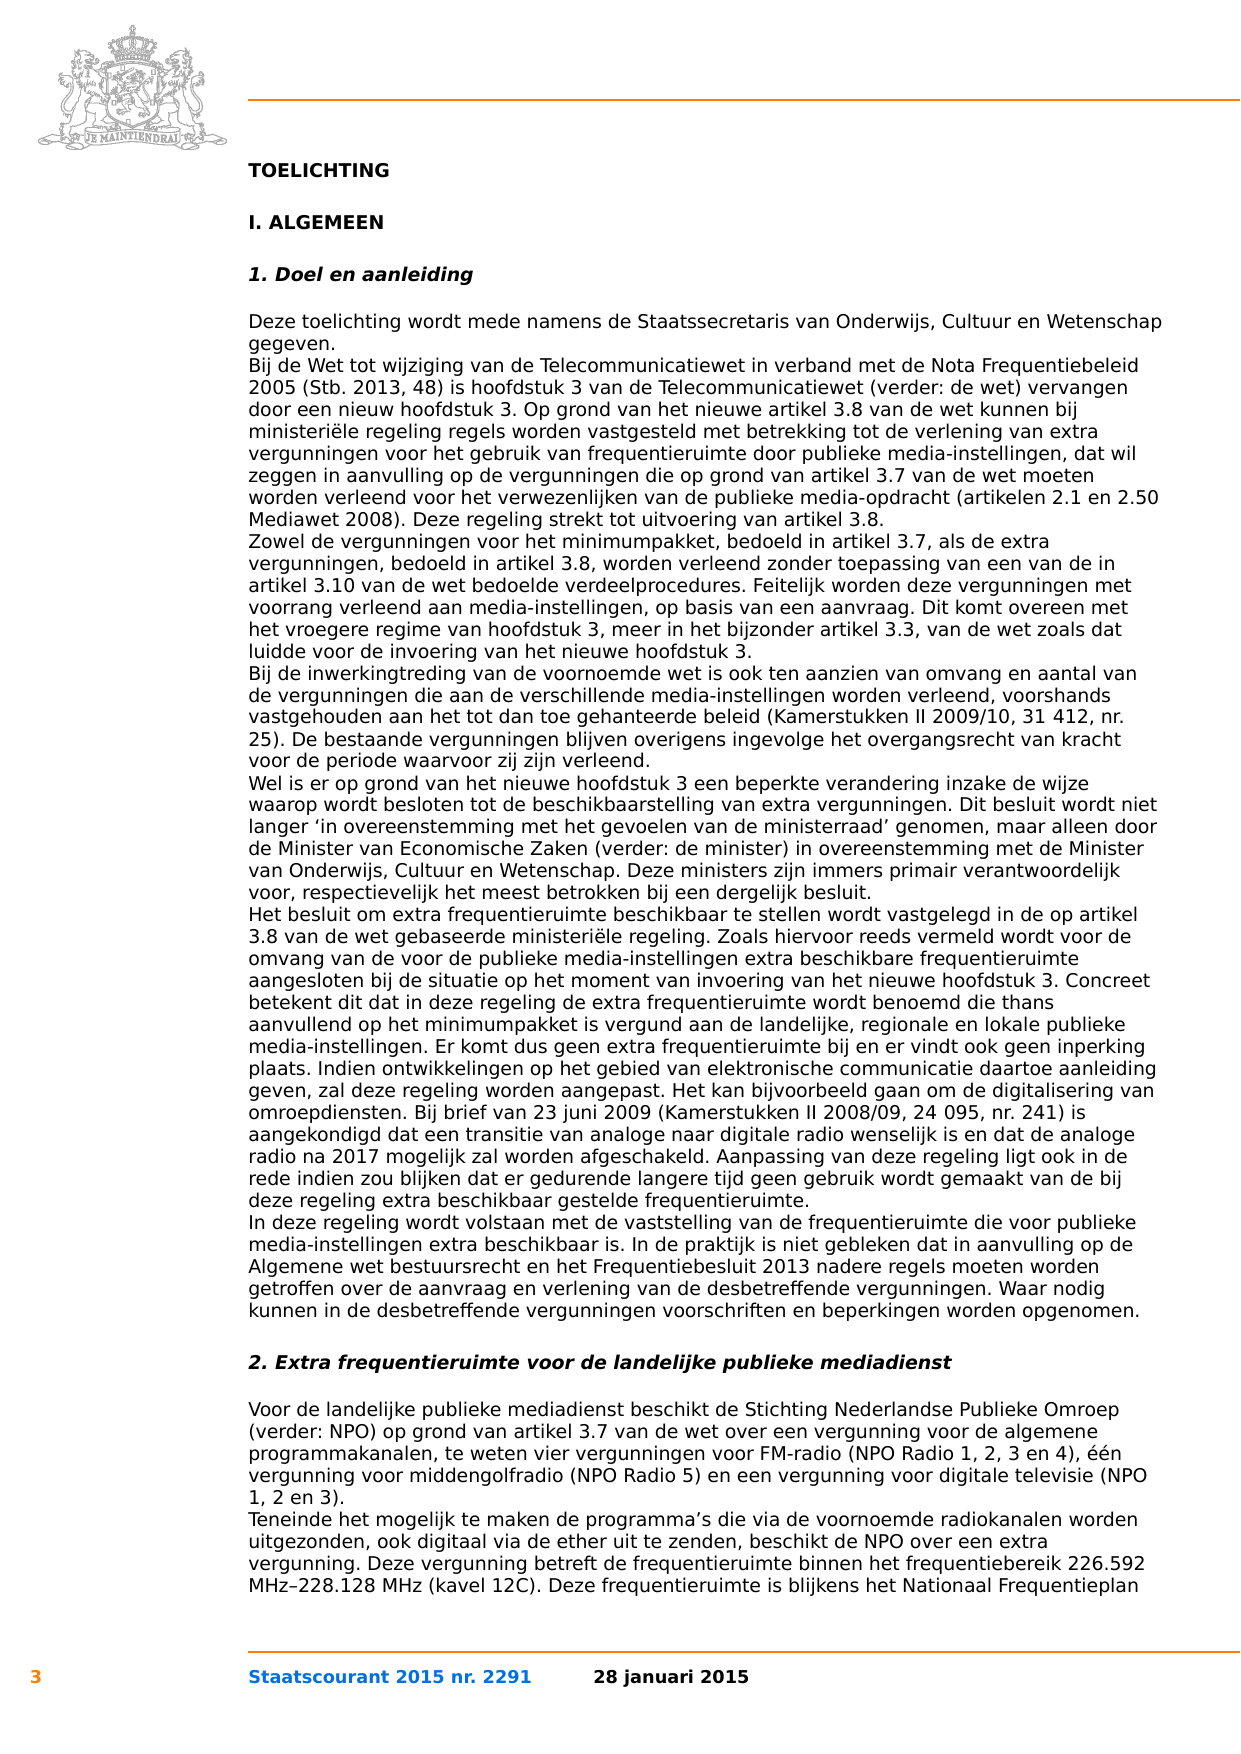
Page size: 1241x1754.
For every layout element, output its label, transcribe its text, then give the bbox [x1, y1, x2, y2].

text Deze toelichting wordt mede namens de Staatssecretaris van Onderwijs, Cultuur en Wetenschap gegeven. [248, 311, 1163, 355]
text Het besluit om extra frequentieruimte beschikbaar te stellen wordt vastgelegd in de op artikel 3.8 van de wet gebaseerde ministeriële regeling. Zoals hiervoor reeds vermeld wordt voor de omvang van de voor de publieke media-instellingen extra beschikbare frequentieruimte aangesloten bij de situatie op het moment van invoering van het nieuwe hoofdstuk 3. Concreet betekent dit dat in deze regeling de extra frequentieruimte wordt benoemd die thans aanvullend op het minimumpakket is vergund aan de landelijke, regionale en lokale publieke media-instellingen. Er komt dus geen extra frequentieruimte bij en er vindt ook geen inperking plaats. Indien ontwikkelingen op het gebied van elektronische communicatie daartoe aanleiding geven, zal deze regeling worden aangepast. Het kan bijvoorbeeld gaan om de digitalisering van omroepdiensten. Bij brief van 23 juni 2009 (Kamerstukken II 2008/09, 24 095, nr. 241) is aangekondigd dat een transitie van analoge naar digitale radio wenselijk is en dat de analoge radio na 2017 mogelijk zal worden afgeschakeld. Aanpassing van deze regeling ligt ook in de rede indien zou blijken dat er gedurende langere tijd geen gebruik wordt gemaakt van de bij deze regeling extra beschikbaar gestelde frequentieruimte. [248, 904, 1163, 1212]
text Bij de inwerkingtreding van de voornoemde wet is ook ten aanzien van omvang en aantal van de vergunningen die aan de verschillende media-instellingen worden verleend, voorshands vastgehouden aan het tot dan toe gehanteerde beleid (Kamerstukken II 2009/10, 31 412, nr. 25). De bestaande vergunningen blijven overigens ingevolge het overgangsrecht van kracht voor de periode waarvoor zij zijn verleend. [248, 662, 1163, 772]
picture [38, 25, 227, 150]
subtitle 1. Doel en aanleiding [248, 264, 1163, 286]
subtitle 2. Extra frequentieruimte voor de landelijke publieke mediadienst [248, 1352, 1163, 1374]
text Voor de landelijke publieke mediadienst beschikt de Stichting Nederlandse Publieke Omroep (verder: NPO) op grond van artikel 3.7 van de wet over een vergunning voor de algemene programmakanalen, te weten vier vergunningen voor FM-radio (NPO Radio 1, 2, 3 en 4), één vergunning voor middengolfradio (NPO Radio 5) en een vergunning voor digitale televisie (NPO 1, 2 en 3). [248, 1399, 1163, 1509]
subtitle I. ALGEMEEN [248, 212, 1163, 234]
text Zowel de vergunningen voor het minimumpakket, bedoeld in artikel 3.7, als de extra vergunningen, bedoeld in artikel 3.8, worden verleend zonder toepassing van een van de in artikel 3.10 van de wet bedoelde verdeelprocedures. Feitelijk worden deze vergunningen met voorrang verleend aan media-instellingen, op basis van een aanvraag. Dit komt overeen met het vroegere regime van hoofdstuk 3, meer in het bijzonder artikel 3.3, van de wet zoals dat luidde voor de invoering van het nieuwe hoofdstuk 3. [248, 531, 1163, 662]
text Bij de Wet tot wijziging van de Telecommunicatiewet in verband met de Nota Frequentiebeleid 2005 (Stb. 2013, 48) is hoofdstuk 3 van de Telecommunicatiewet (verder: de wet) vervangen door een nieuw hoofdstuk 3. Op grond van het nieuwe artikel 3.8 van de wet kunnen bij ministeriële regeling regels worden vastgesteld met betrekking tot de verlening van extra vergunningen voor het gebruik van frequentieruimte door publieke media-instellingen, dat wil zeggen in aanvulling op de vergunningen die op grond van artikel 3.7 van de wet moeten worden verleend voor het verwezenlijken van de publieke media-opdracht (artikelen 2.1 en 2.50 Mediawet 2008). Deze regeling strekt tot uitvoering van artikel 3.8. [248, 355, 1163, 531]
text Wel is er op grond van het nieuwe hoofdstuk 3 een beperkte verandering inzake de wijze waarop wordt besloten tot de beschikbaarstelling van extra vergunningen. Dit besluit wordt niet langer ‘in overeenstemming met het gevoelen van de ministerraad’ genomen, maar alleen door de Minister van Economische Zaken (verder: de minister) in overeenstemming met de Minister van Onderwijs, Cultuur en Wetenschap. Deze ministers zijn immers primair verantwoordelijk voor, respectievelijk het meest betrokken bij een dergelijk besluit. [248, 772, 1163, 904]
text Teneinde het mogelijk te maken de programma’s die via de voornoemde radiokanalen worden uitgezonden, ook digitaal via de ether uit te zenden, beschikt de NPO over een extra vergunning. Deze vergunning betreft de frequentieruimte binnen het frequentiebereik 226.592 MHz–228.128 MHz (kavel 12C). Deze frequentieruimte is blijkens het Nationaal Frequentieplan [248, 1509, 1163, 1597]
subtitle TOELICHTING [248, 160, 1163, 182]
text In deze regeling wordt volstaan met de vaststelling van de frequentieruimte die voor publieke media-instellingen extra beschikbaar is. In de praktijk is niet gebleken dat in aanvulling op de Algemene wet bestuursrecht en het Frequentiebesluit 2013 nadere regels moeten worden getroffen over de aanvraag en verlening van de desbetreffende vergunningen. Waar nodig kunnen in de desbetreffende vergunningen voorschriften en beperkingen worden opgenomen. [248, 1212, 1163, 1322]
